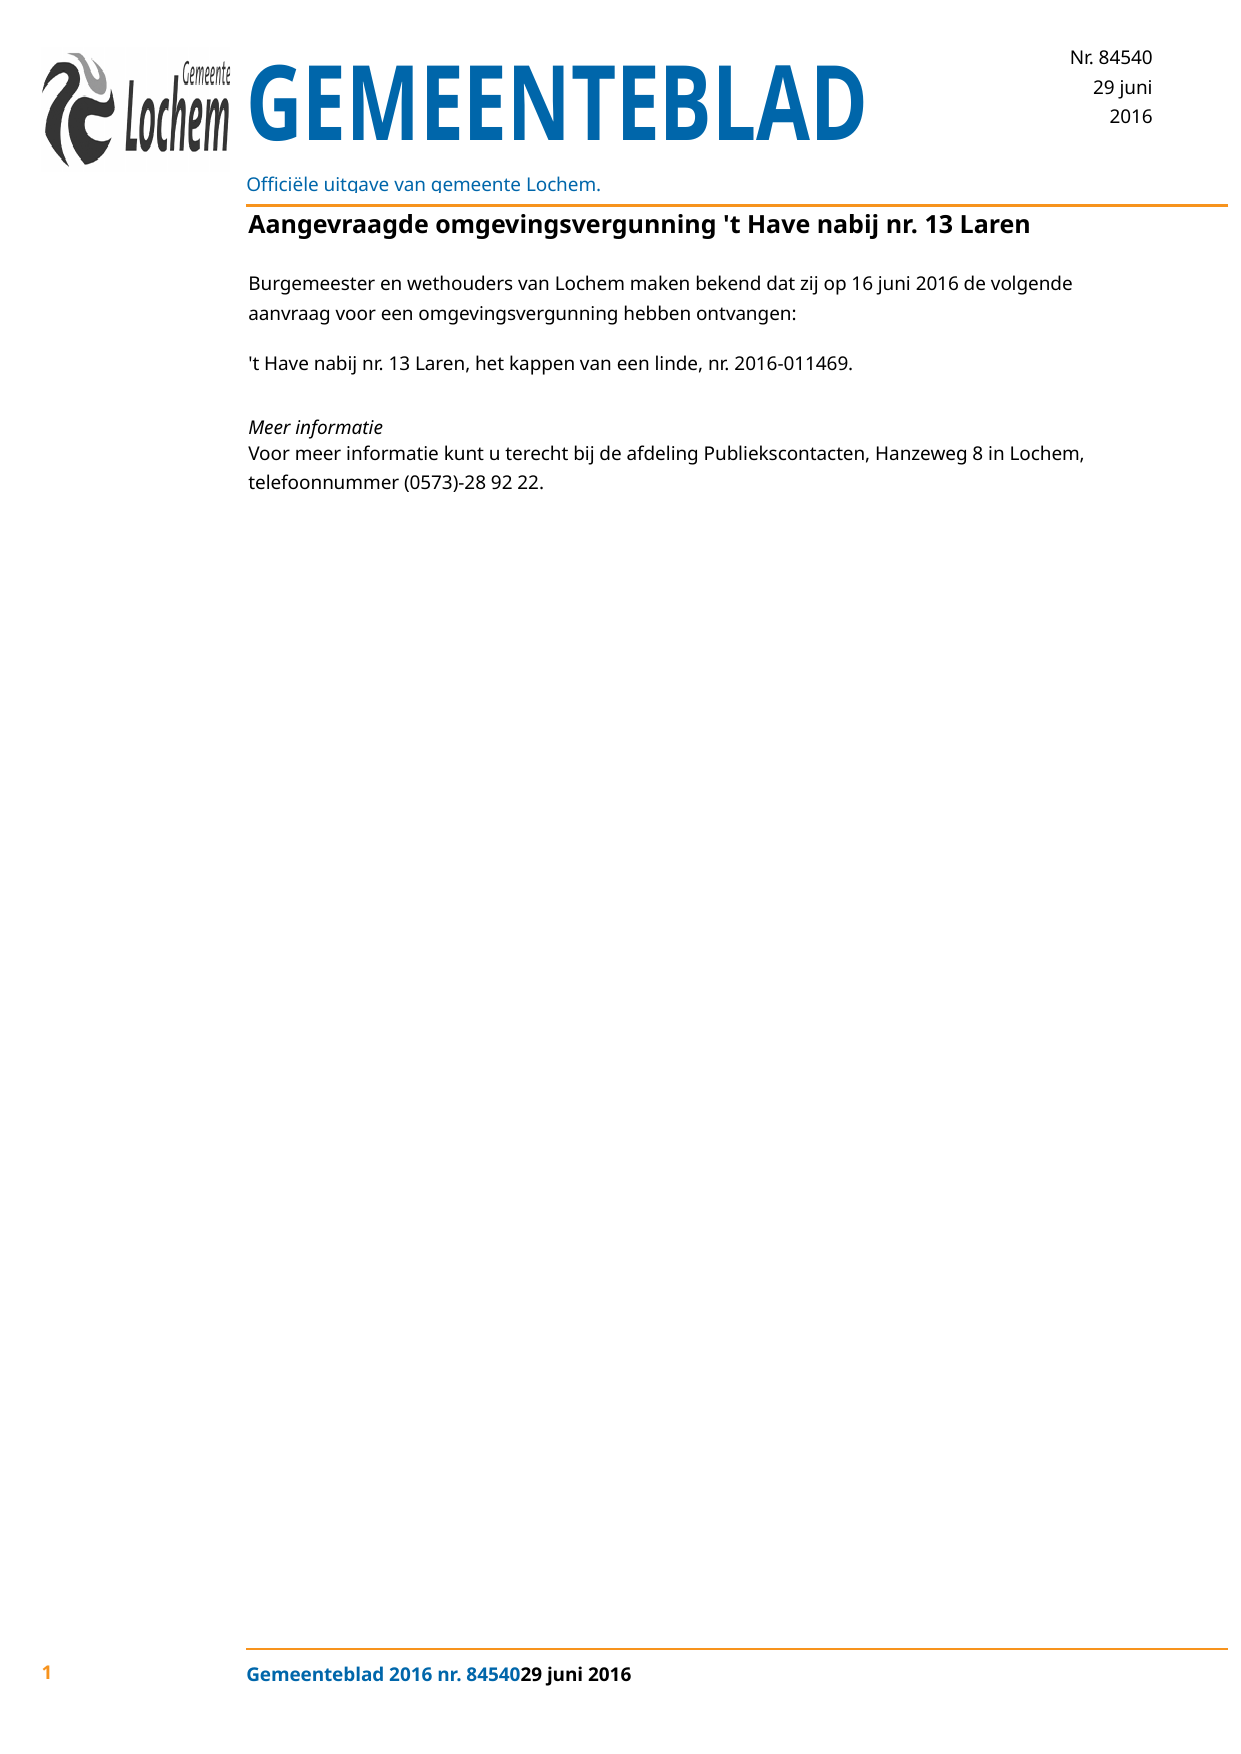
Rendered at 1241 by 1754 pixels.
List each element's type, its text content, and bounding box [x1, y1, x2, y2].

text Meer informatie [248, 414, 1152, 440]
text Burgemeester en wethouders van Lochem maken bekend dat zij op 16 juni 2016 de volgende aanvraag voor een omgevingsvergunning hebben ontvangen: [248, 270, 1152, 326]
text Voor meer informatie kunt u terecht bij de afdeling Publiekscontacten, Hanzeweg 8 in Lochem, telefoonnummer (0573)-28 92 22. [248, 440, 1152, 495]
picture [41, 47, 231, 172]
text Aangevraagde omgevingsvergunning 't Have nabij nr. 13 Laren [248, 207, 1152, 241]
text 't Have nabij nr. 13 Laren, het kappen van een linde, nr. 2016-011469. [248, 350, 1152, 376]
